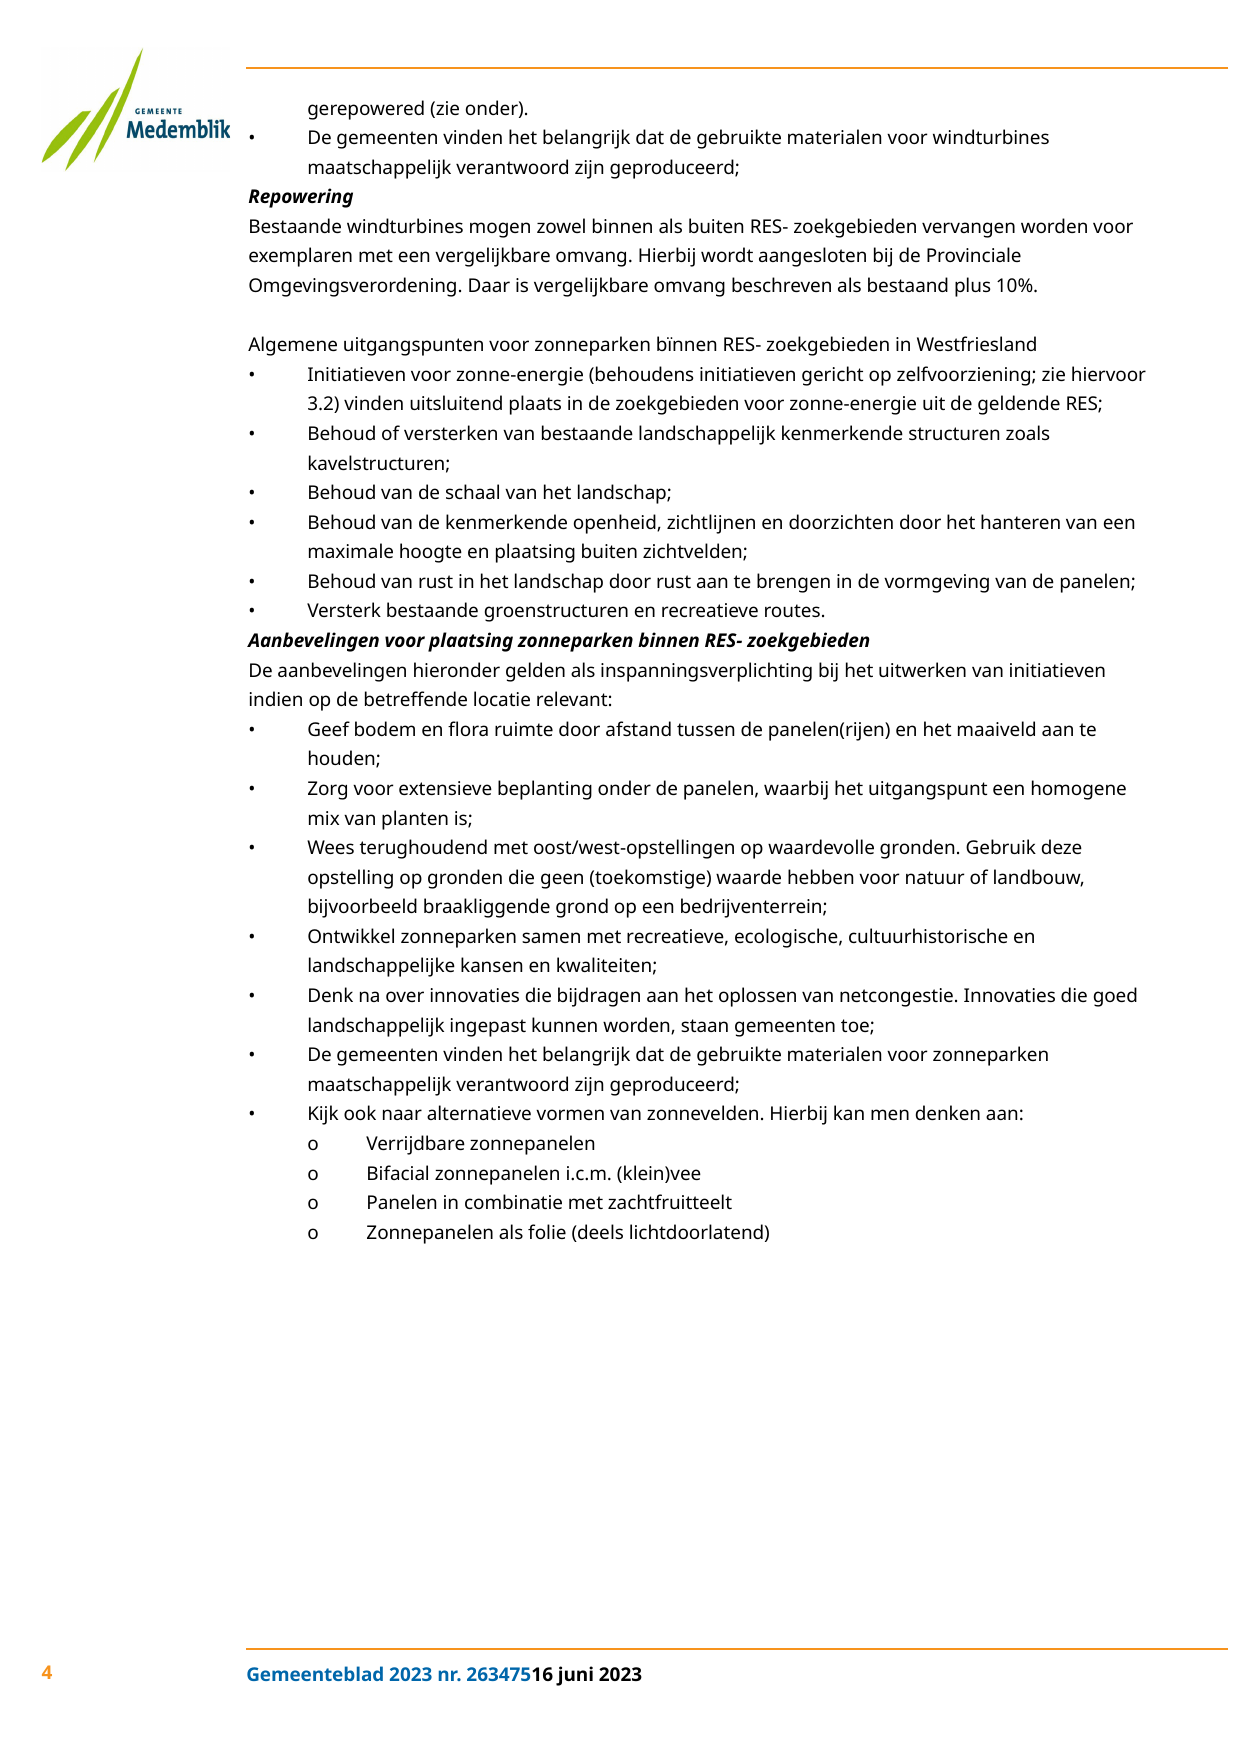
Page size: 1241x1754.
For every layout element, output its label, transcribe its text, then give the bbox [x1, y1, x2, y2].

list Geef bodem en flora ruimte door afstand tussen de panelen(rijen) en het maaiveld aan te houden; [248, 716, 1152, 771]
picture [41, 47, 231, 172]
list De gemeenten vinden het belangrijk dat de gebruikte materialen voor zonneparken maatschappelijk verantwoord zijn geproduceerd; [248, 1041, 1152, 1097]
list Verrijdbare zonnepanelen [307, 1130, 1152, 1156]
list Versterk bestaande groenstructuren en recreatieve routes. [248, 598, 1152, 623]
text Aanbevelingen voor plaatsing zonneparken binnen RES- zoekgebieden [248, 627, 1152, 653]
list gerepowered (zie onder). [248, 95, 1152, 121]
list Ontwikkel zonneparken samen met recreatieve, ecologische, cultuurhistorische en landschappelijke kansen en kwaliteiten; [248, 923, 1152, 978]
list Behoud van de kenmerkende openheid, zichtlijnen en doorzichten door het hanteren van een maximale hoogte en plaatsing buiten zichtvelden; [248, 509, 1152, 564]
list Behoud van de schaal van het landschap; [248, 479, 1152, 505]
text Repowering [248, 183, 1152, 209]
text Algemene uitgangspunten voor zonneparken bïnnen RES- zoekgebieden in Westfriesland [248, 331, 1152, 357]
text Bestaande windturbines mogen zowel binnen als buiten RES- zoekgebieden vervangen worden voor exemplaren met een vergelijkbare omvang. Hierbij wordt aangesloten bij de Provinciale Omgevingsverordening. Daar is vergelijkbare omvang beschreven als bestaand plus 10%. [248, 213, 1152, 298]
list Zorg voor extensieve beplanting onder de panelen, waarbij het uitgangspunt een homogene mix van planten is; [248, 775, 1152, 831]
list Initiatieven voor zonne-energie (behoudens initiatieven gericht op zelfvoorziening; zie hiervoor 3.2) vinden uitsluitend plaats in de zoekgebieden voor zonne-energie uit de geldende RES; [248, 361, 1152, 416]
list Behoud van rust in het landschap door rust aan te brengen in de vormgeving van de panelen; [248, 568, 1152, 594]
list Wees terughoudend met oost/west-opstellingen op waardevolle gronden. Gebruik deze opstelling op gronden die geen (toekomstige) waarde hebben voor natuur of landbouw, bijvoorbeeld braakliggende grond op een bedrijventerrein; [248, 834, 1152, 919]
list Kijk ook naar alternatieve vormen van zonnevelden. Hierbij kan men denken aan: [248, 1101, 1152, 1126]
list Denk na over innovaties die bijdragen aan het oplossen van netcongestie. Innovaties die goed landschappelijk ingepast kunnen worden, staan gemeenten toe; [248, 982, 1152, 1038]
list Behoud of versterken van bestaande landschappelijk kenmerkende structuren zoals kavelstructuren; [248, 420, 1152, 476]
list Panelen in combinatie met zachtfruitteelt [307, 1189, 1152, 1215]
list Bifacial zonnepanelen i.c.m. (klein)vee [307, 1160, 1152, 1186]
list De gemeenten vinden het belangrijk dat de gebruikte materialen voor windturbines maatschappelijk verantwoord zijn geproduceerd; [248, 124, 1152, 180]
text De aanbevelingen hieronder gelden als inspanningsverplichting bij het uitwerken van initiatieven indien op de betreffende locatie relevant: [248, 657, 1152, 712]
list Zonnepanelen als folie (deels lichtdoorlatend) [307, 1219, 1152, 1245]
